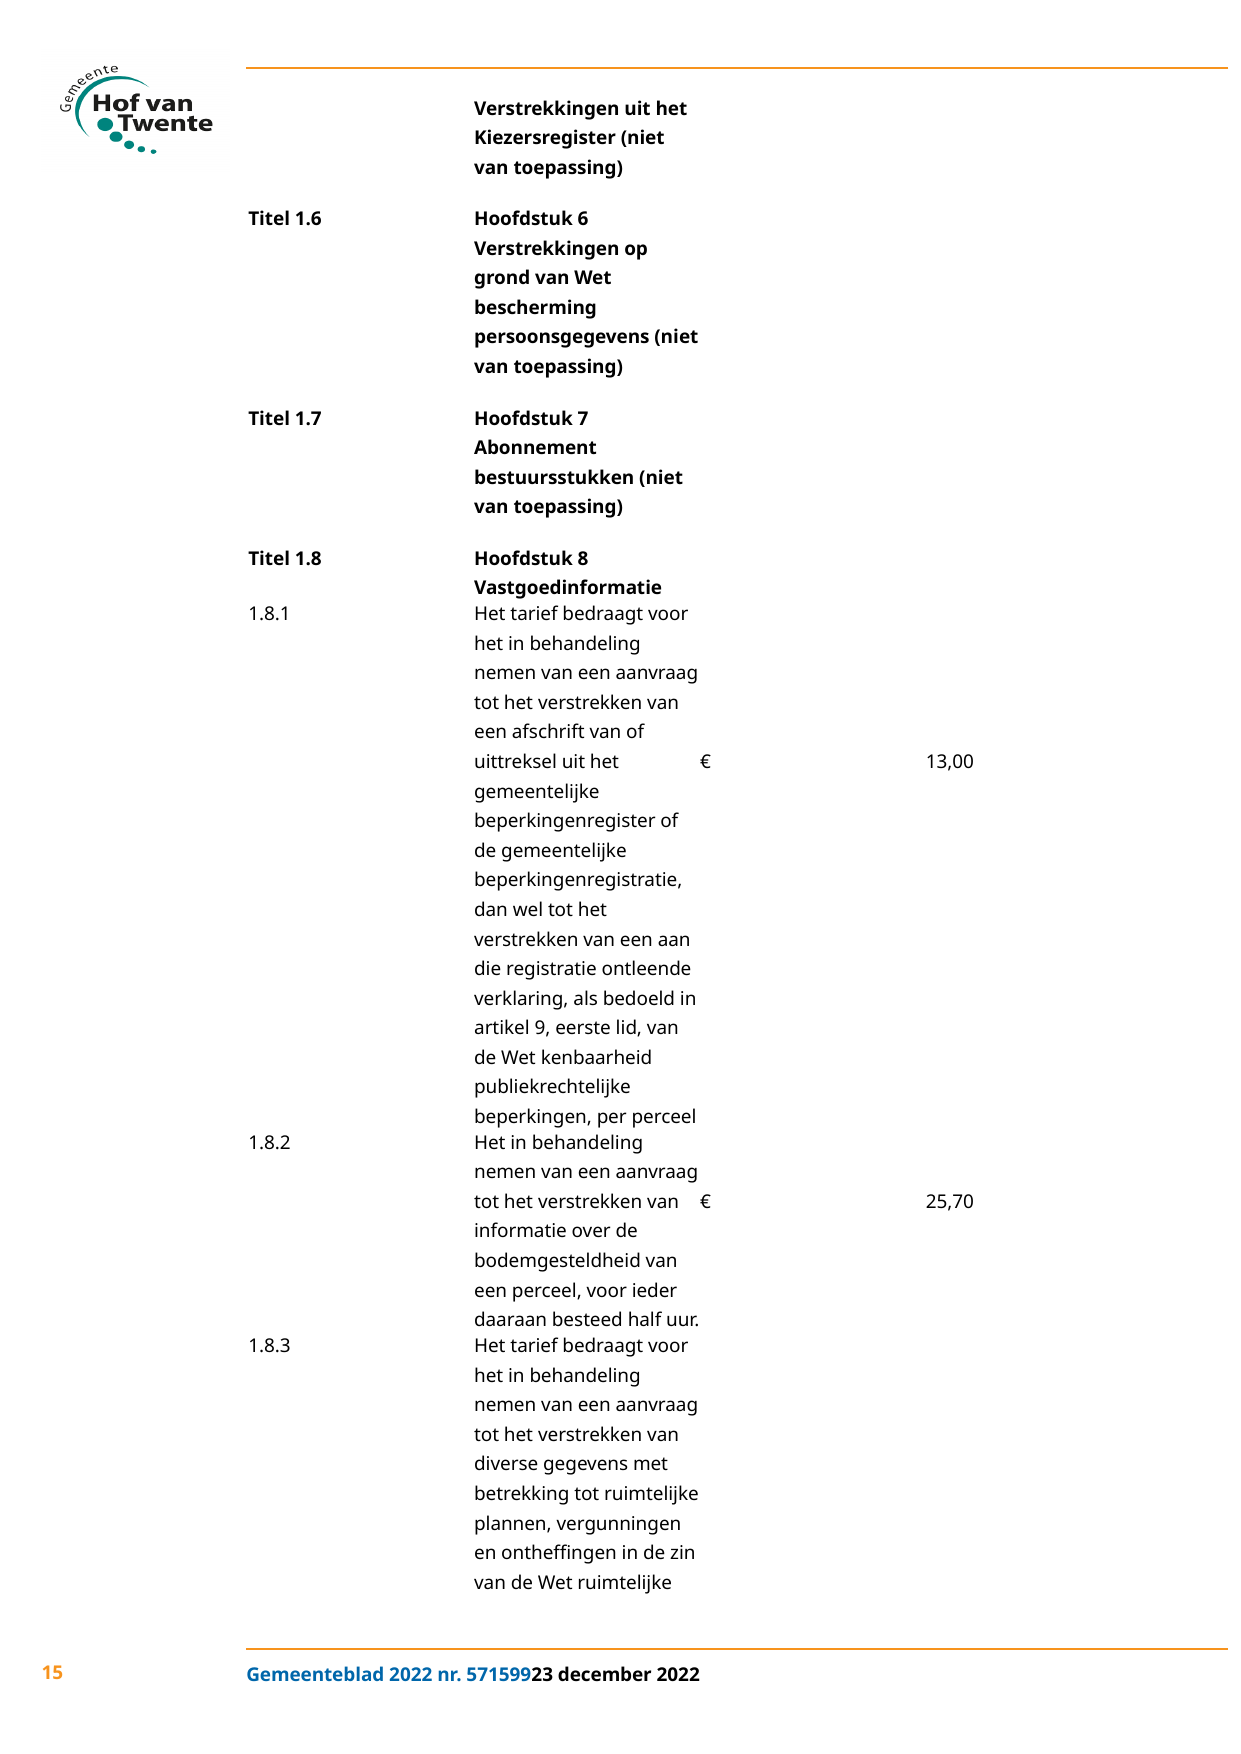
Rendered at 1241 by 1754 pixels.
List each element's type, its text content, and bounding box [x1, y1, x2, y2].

table_cell Het tarief bedraagt voor het in behandeling nemen van een aanvraag tot het verstrekken van diverse gegevens met betrekking tot ruimtelijke plannen, vergunningen en ontheffingen in de zin van de Wet ruimtelijke [474, 1332, 700, 1594]
table_cell [248, 519, 474, 545]
table_cell 1.8.2 [248, 1129, 474, 1332]
table_cell [700, 95, 926, 180]
table_cell Titel 1.6 [248, 205, 474, 379]
table_cell Verstrekkingen uit het Kiezersregister (niet van toepassing) [474, 95, 700, 180]
table_cell [700, 1332, 926, 1594]
table_cell [926, 405, 1152, 519]
table_cell [926, 180, 1152, 205]
picture [41, 47, 231, 172]
table_cell 25,70 [926, 1129, 1152, 1332]
table_cell Titel 1.7 [248, 405, 474, 519]
table_cell [926, 379, 1152, 405]
table_cell [474, 379, 700, 405]
table_cell [474, 180, 700, 205]
table_cell Het tarief bedraagt voor het in behandeling nemen van een aanvraag tot het verstrekken van een afschrift van of uittreksel uit het gemeentelijke beperkingenregister of de gemeentelijke beperkingenregistratie, dan wel tot het verstrekken van een aan die registratie ontleende verklaring, als bedoeld in artikel 9, eerste lid, van de Wet kenbaarheid publiekrechtelijke beperkingen, per perceel [474, 600, 700, 1129]
table_cell [700, 519, 926, 545]
table_cell Hoofdstuk 7 Abonnement bestuursstukken (niet van toepassing) [474, 405, 700, 519]
table_cell [248, 180, 474, 205]
table_cell [926, 545, 1152, 600]
table_cell Hoofdstuk 8 Vastgoedinformatie [474, 545, 700, 600]
table_cell € [700, 1129, 926, 1332]
table_cell € [700, 600, 926, 1129]
table_cell Hoofdstuk 6 Verstrekkingen op grond van Wet bescherming persoonsgegevens (niet van toepassing) [474, 205, 700, 379]
table_cell 1.8.3 [248, 1332, 474, 1594]
table_cell [248, 95, 474, 180]
table_cell [700, 545, 926, 600]
table_cell [926, 205, 1152, 379]
table_cell [926, 95, 1152, 180]
table_cell 1.8.1 [248, 600, 474, 1129]
table_cell [700, 205, 926, 379]
table_cell [926, 1332, 1152, 1594]
table_cell Het in behandeling nemen van een aanvraag tot het verstrekken van informatie over de bodemgesteldheid van een perceel, voor ieder daaraan besteed half uur. [474, 1129, 700, 1332]
table_cell [700, 180, 926, 205]
table_cell 13,00 [926, 600, 1152, 1129]
table_cell [474, 519, 700, 545]
table_cell [926, 519, 1152, 545]
table_cell [248, 379, 474, 405]
table_cell [700, 405, 926, 519]
table_cell Titel 1.8 [248, 545, 474, 600]
table_cell [700, 379, 926, 405]
